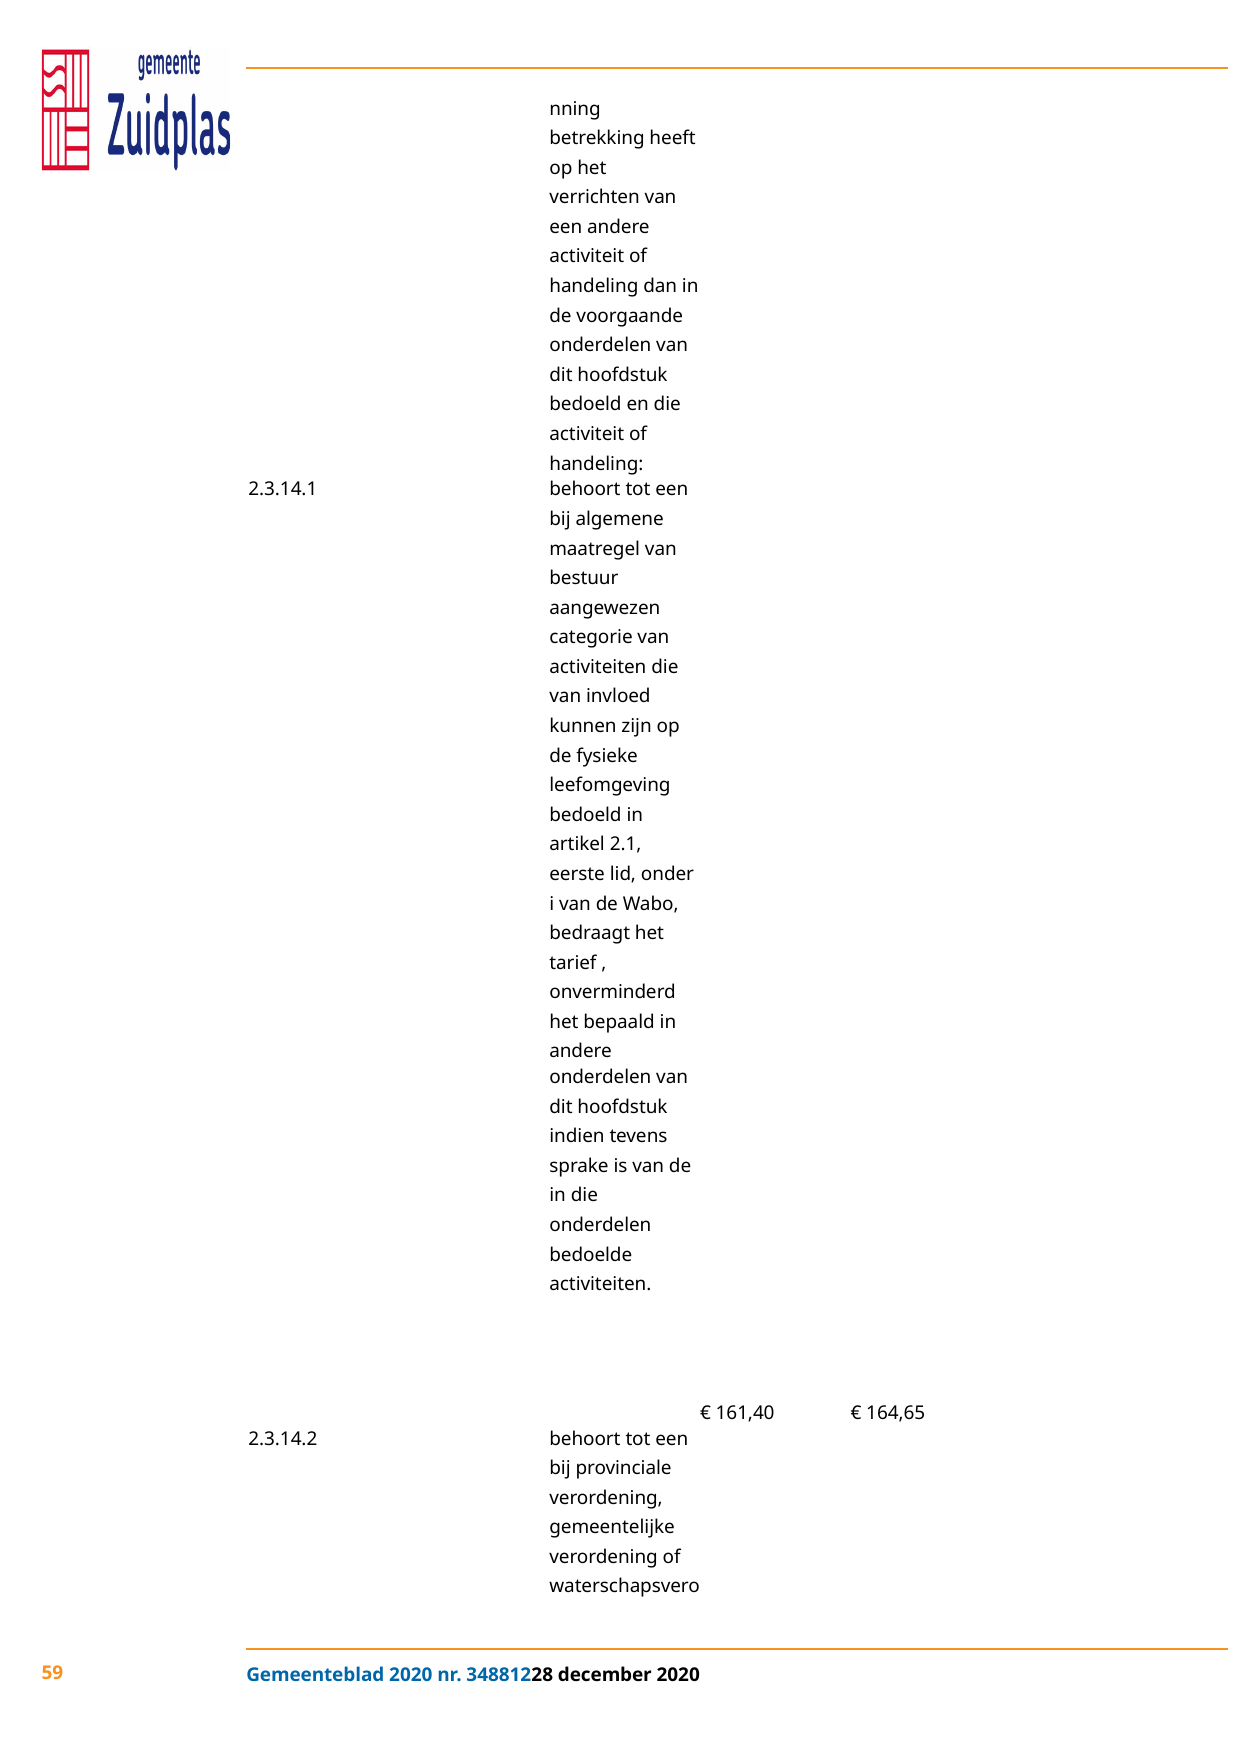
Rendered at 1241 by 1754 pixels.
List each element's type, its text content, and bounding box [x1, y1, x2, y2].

table_cell [850, 1373, 1001, 1399]
picture [41, 47, 231, 172]
table_cell [549, 1322, 700, 1348]
table_cell [549, 1373, 700, 1399]
table_cell € 161,40 [700, 1399, 850, 1425]
table_cell [700, 1348, 850, 1373]
table_cell [850, 1348, 1001, 1373]
table_cell [700, 1322, 850, 1348]
table_cell 2.3.14.2 [248, 1425, 549, 1598]
table_cell [248, 95, 549, 476]
table_cell [549, 1296, 700, 1322]
table_cell € 164,65 [850, 1399, 1001, 1425]
table_cell [700, 1063, 850, 1296]
table_cell [700, 1296, 850, 1322]
table_cell [700, 1373, 850, 1399]
table_cell [850, 476, 1001, 1063]
table_cell behoort tot een bij provinciale verordening, gemeentelijke verordening of waterschapsvero [549, 1425, 700, 1598]
table_cell behoort tot een bij algemene maatregel van bestuur aangewezen categorie van activiteiten die van invloed kunnen zijn op de fysieke leefomgeving bedoeld in artikel 2.1, eerste lid, onder i van de Wabo, bedraagt het tarief , onverminderd het bepaald in andere [549, 476, 700, 1063]
table_cell [549, 1348, 700, 1373]
table_cell [700, 95, 850, 476]
table_cell [549, 1399, 700, 1425]
table_cell [700, 1425, 850, 1598]
table_cell [850, 1296, 1001, 1322]
table_cell 2.3.14.1 [248, 476, 549, 1425]
table_cell [700, 476, 850, 1063]
table_cell [850, 1322, 1001, 1348]
table_cell [850, 1063, 1001, 1296]
table_cell [850, 95, 1001, 476]
table_cell [850, 1425, 1001, 1598]
table_cell onderdelen van dit hoofdstuk indien tevens sprake is van de in die onderdelen bedoelde activiteiten. [549, 1063, 700, 1296]
table_cell nning betrekking heeft op het verrichten van een andere activiteit of handeling dan in de voorgaande onderdelen van dit hoofdstuk bedoeld en die activiteit of handeling: [549, 95, 700, 476]
